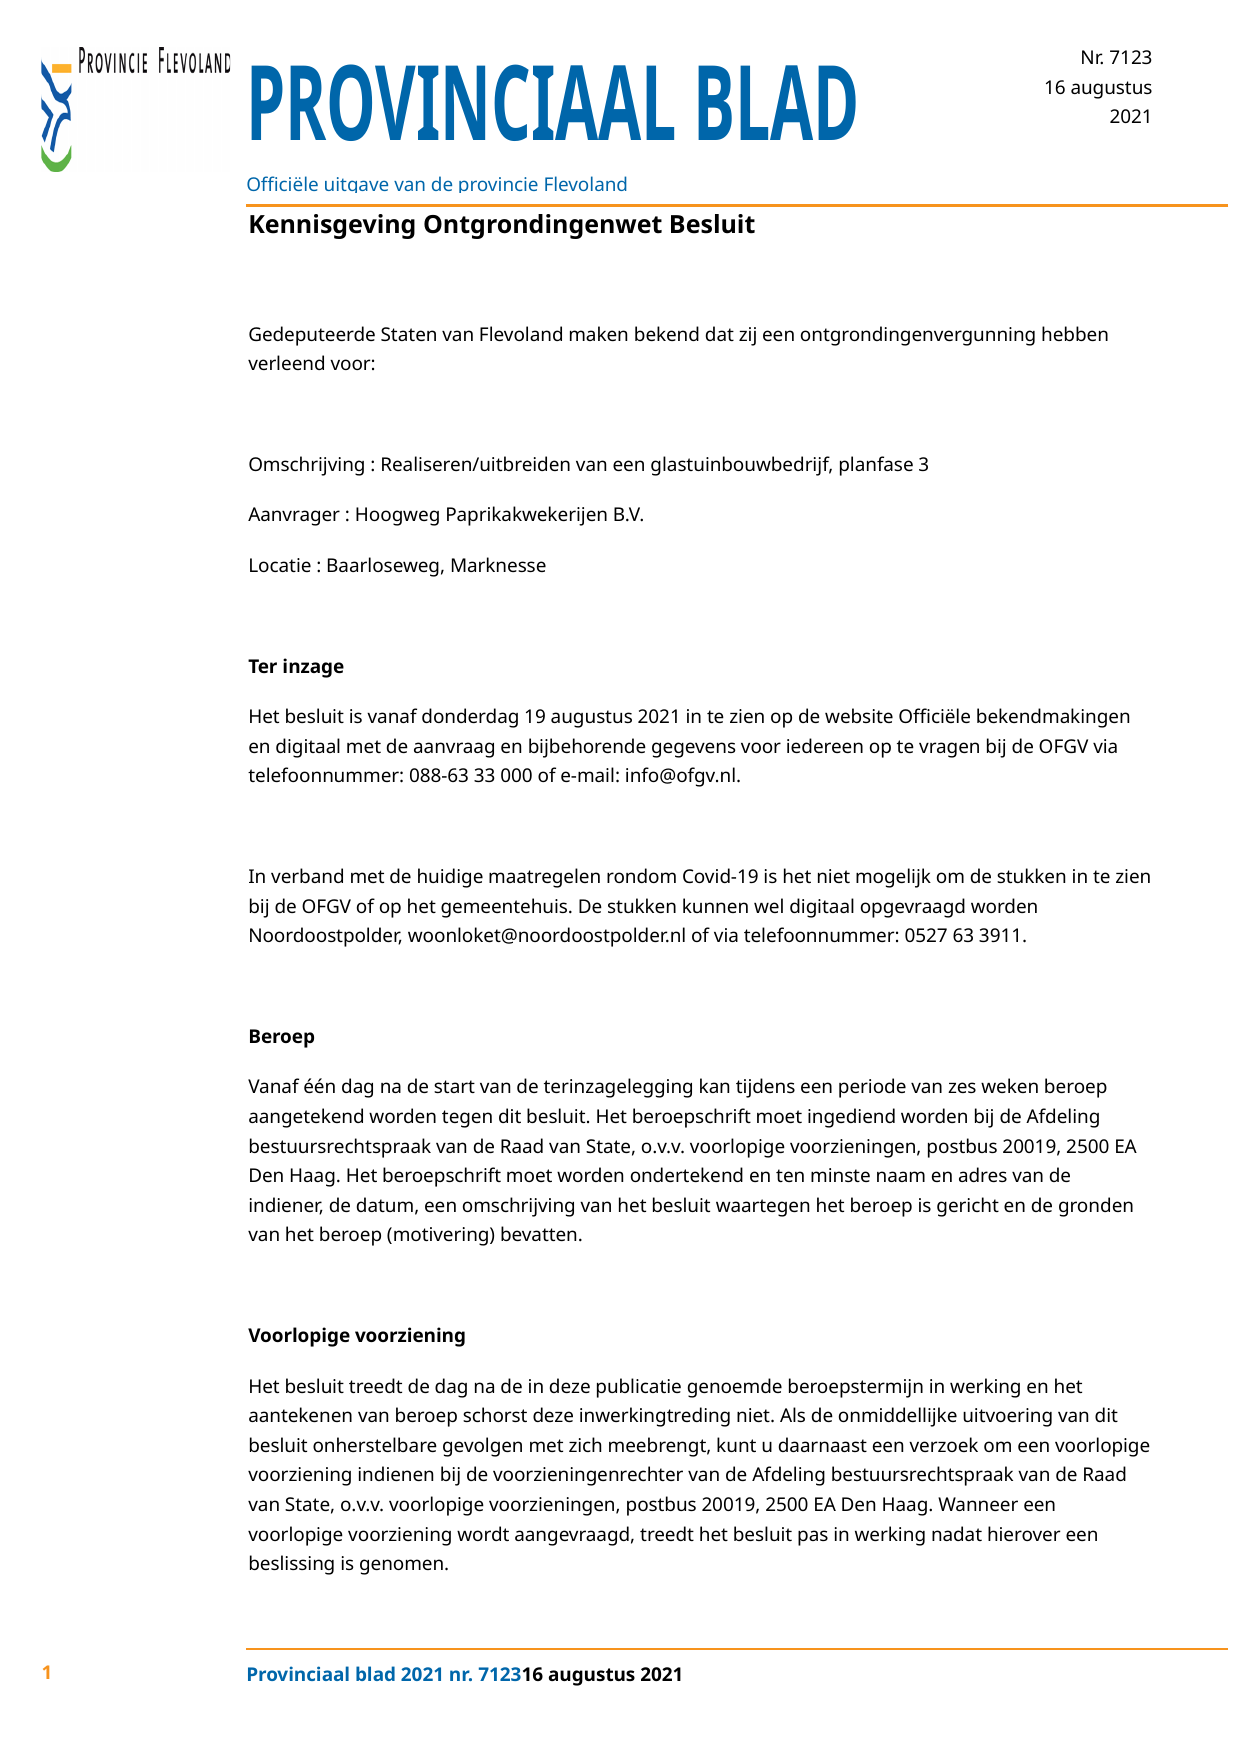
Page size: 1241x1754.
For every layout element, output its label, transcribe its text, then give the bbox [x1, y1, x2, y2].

picture [41, 47, 231, 172]
text Vanaf één dag na de start van de terinzagelegging kan tijdens een periode van zes weken beroep aangetekend worden tegen dit besluit. Het beroepschrift moet ingediend worden bij de Afdeling bestuursrechtspraak van de Raad van State, o.v.v. voorlopige voorzieningen, postbus 20019, 2500 EA Den Haag. Het beroepschrift moet worden ondertekend en ten minste naam en adres van de indiener, de datum, een omschrijving van het besluit waartegen het beroep is gericht en de gronden van het beroep (motivering) bevatten. [248, 1074, 1152, 1247]
text Ter inzage [248, 653, 1152, 678]
text Omschrijving : Realiseren/uitbreiden van een glastuinbouwbedrijf, planfase 3 [248, 451, 1152, 477]
text Het besluit is vanaf donderdag 19 augustus 2021 in te zien op de website Officiële bekendmakingen en digitaal met de aanvraag en bijbehorende gegevens voor iedereen op te vragen bij de OFGV via telefoonnummer: 088-63 33 000 of e-mail: info@ofgv.nl. [248, 703, 1152, 788]
text Beroep [248, 1023, 1152, 1049]
text Kennisgeving Ontgrondingenwet Besluit [248, 207, 1152, 241]
text Aanvrager : Hoogweg Paprikakwekerijen B.V. [248, 502, 1152, 527]
text Voorlopige voorziening [248, 1322, 1152, 1348]
text Het besluit treedt de dag na de in deze publicatie genoemde beroepstermijn in werking en het aantekenen van beroep schorst deze inwerkingtreding niet. Als de onmiddellijke uitvoering van dit besluit onherstelbare gevolgen met zich meebrengt, kunt u daarnaast een verzoek om een voorlopige voorziening indienen bij de voorzieningenrechter van de Afdeling bestuursrechtspraak van de Raad van State, o.v.v. voorlopige voorzieningen, postbus 20019, 2500 EA Den Haag. Wanneer een voorlopige voorziening wordt aangevraagd, treedt het besluit pas in werking nadat hierover een beslissing is genomen. [248, 1373, 1152, 1576]
text In verband met de huidige maatregelen rondom Covid-19 is het niet mogelijk om de stukken in te zien bij de OFGV of op het gemeentehuis. De stukken kunnen wel digitaal opgevraagd worden Noordoostpolder, woonloket@noordoostpolder.nl of via telefoonnummer: 0527 63 3911. [248, 863, 1152, 948]
text Locatie : Baarloseweg, Marknesse [248, 552, 1152, 578]
text Gedeputeerde Staten van Flevoland maken bekend dat zij een ontgrondingenvergunning hebben verleend voor: [248, 321, 1152, 376]
